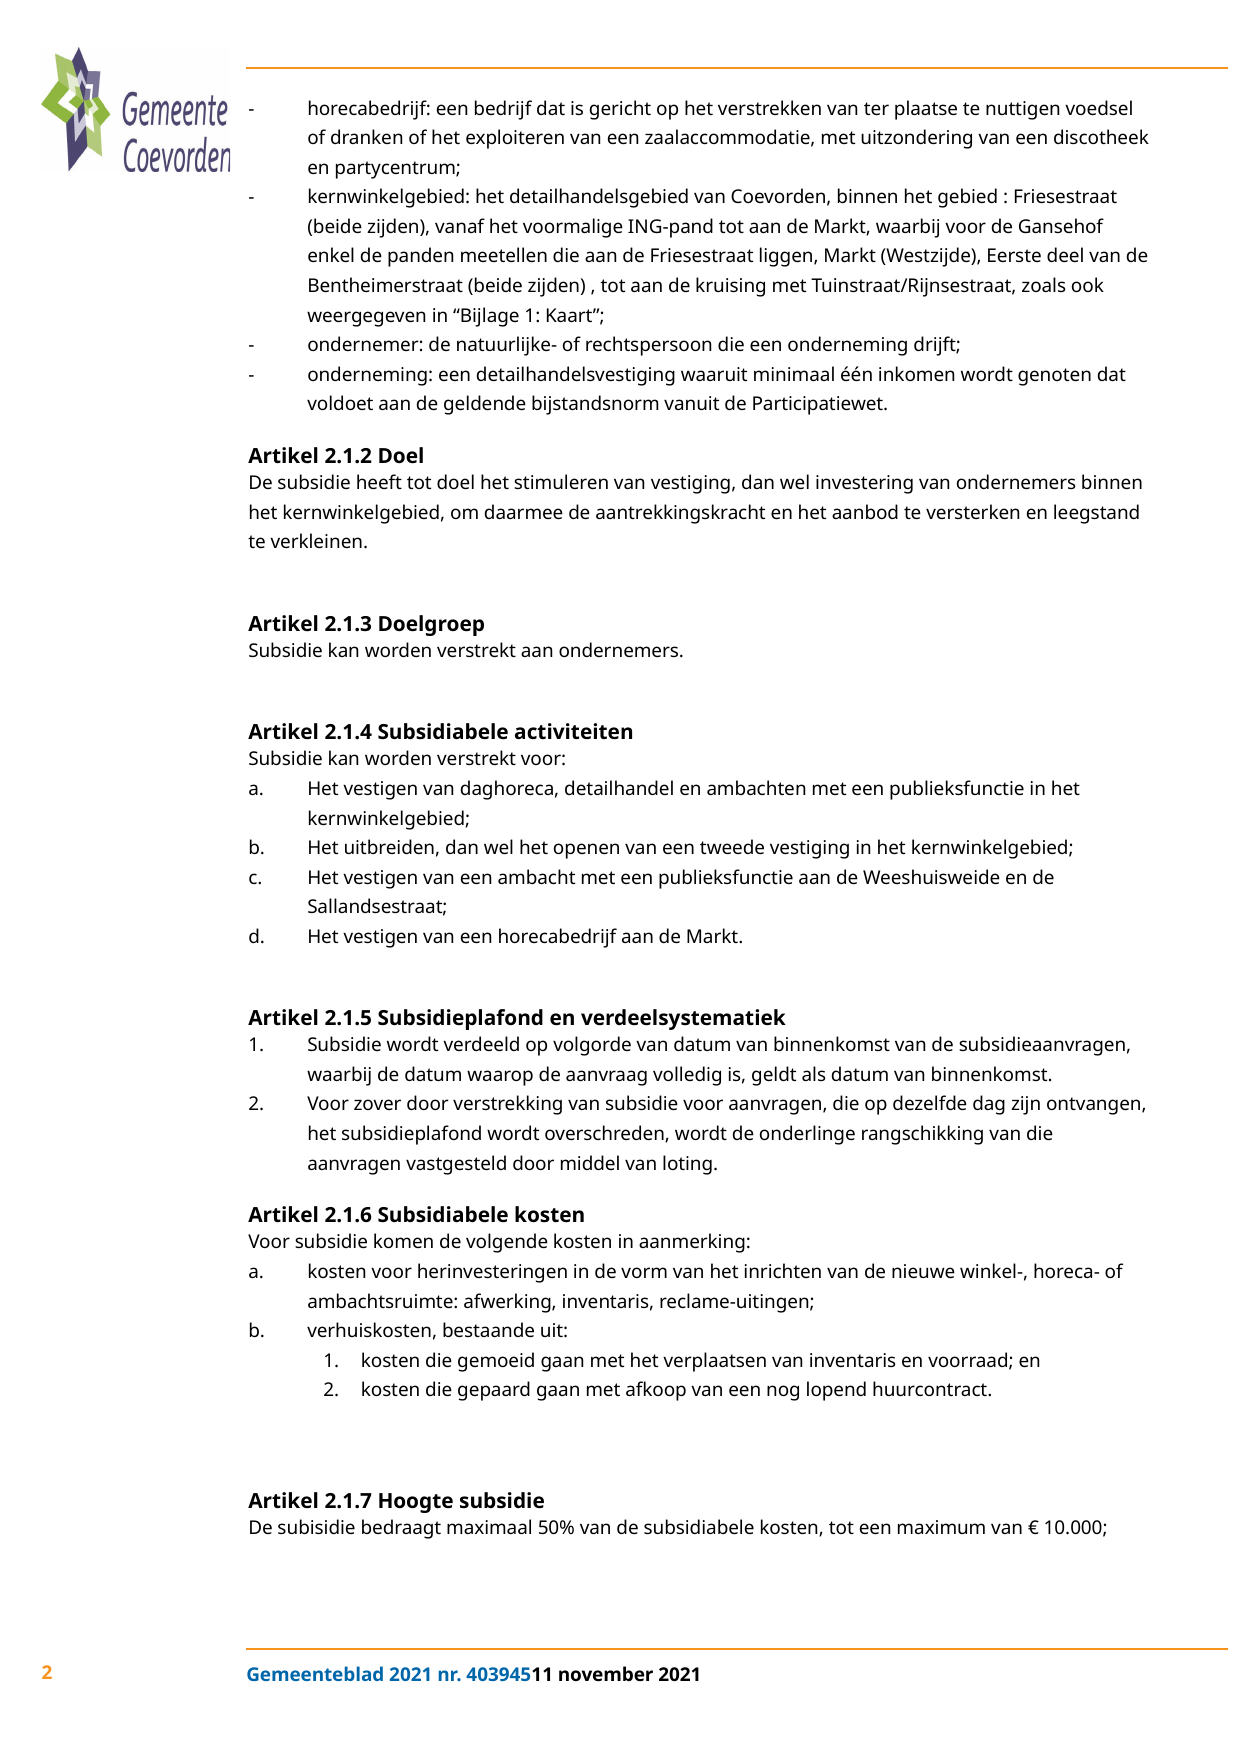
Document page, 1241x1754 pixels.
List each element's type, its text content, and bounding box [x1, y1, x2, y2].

list Het vestigen van een ambacht met een publieksfunctie aan de Weeshuisweide en de Sallandsestraat; [248, 864, 1152, 919]
list kernwinkelgebied: het detailhandelsgebied van Coevorden, binnen het gebied : Friesestraat (beide zijden), vanaf het voormalige ING-pand tot aan de Markt, waarbij voor de Gansehof enkel de panden meetellen die aan de Friesestraat liggen, Markt (Westzijde), Eerste deel van de Bentheimerstraat (beide zijden) , tot aan de kruising met Tuinstraat/Rijnsestraat, zoals ook weergegeven in “Bijlage 1: Kaart”; [248, 183, 1152, 328]
picture [41, 47, 231, 172]
list Het uitbreiden, dan wel het openen van een tweede vestiging in het kernwinkelgebied; [248, 834, 1152, 860]
text Artikel 2.1.5 Subsidieplafond en verdeelsystematiek [248, 1003, 1152, 1031]
text De subisidie bedraagt maximaal 50% van de subsidiabele kosten, tot een maximum van € 10.000; [248, 1514, 1152, 1540]
list verhuiskosten, bestaande uit: [248, 1317, 1152, 1343]
text Artikel 2.1.6 Subsidiabele kosten [248, 1200, 1152, 1229]
list kosten die gemoeid gaan met het verplaatsen van inventaris en voorraad; en [323, 1347, 1152, 1373]
list horecabedrijf: een bedrijf dat is gericht op het verstrekken van ter plaatse te nuttigen voedsel of dranken of het exploiteren van een zaalaccommodatie, met uitzondering van een discotheek en partycentrum; [248, 95, 1152, 180]
list kosten voor herinvesteringen in de vorm van het inrichten van de nieuwe winkel-, horeca- of ambachtsruimte: afwerking, inventaris, reclame-uitingen; [248, 1258, 1152, 1313]
list Voor zover door verstrekking van subsidie voor aanvragen, die op dezelfde dag zijn ontvangen, het subsidieplafond wordt overschreden, wordt de onderlinge rangschikking van die aanvragen vastgesteld door middel van loting. [248, 1091, 1152, 1176]
text Subsidie kan worden verstrekt aan ondernemers. [248, 637, 1152, 663]
text Voor subsidie komen de volgende kosten in aanmerking: [248, 1229, 1152, 1254]
list ondernemer: de natuurlijke- of rechtspersoon die een onderneming drijft; [248, 331, 1152, 357]
text Artikel 2.1.4 Subsidiabele activiteiten [248, 717, 1152, 746]
text Artikel 2.1.3 Doelgroep [248, 609, 1152, 637]
text Artikel 2.1.7 Hoogte subsidie [248, 1486, 1152, 1514]
list Het vestigen van daghoreca, detailhandel en ambachten met een publieksfunctie in het kernwinkelgebied; [248, 775, 1152, 830]
text De subsidie heeft tot doel het stimuleren van vestiging, dan wel investering van ondernemers binnen het kernwinkelgebied, om daarmee de aantrekkingskracht en het aanbod te versterken en leegstand te verkleinen. [248, 469, 1152, 554]
list onderneming: een detailhandelsvestiging waaruit minimaal één inkomen wordt genoten dat voldoet aan de geldende bijstandsnorm vanuit de Participatiewet. [248, 361, 1152, 416]
list Subsidie wordt verdeeld op volgorde van datum van binnenkomst van de subsidieaanvragen, waarbij de datum waarop de aanvraag volledig is, geldt als datum van binnenkomst. [248, 1031, 1152, 1087]
text Subsidie kan worden verstrekt voor: [248, 746, 1152, 771]
text Artikel 2.1.2 Doel [248, 441, 1152, 469]
list Het vestigen van een horecabedrijf aan de Markt. [248, 923, 1152, 949]
list kosten die gepaard gaan met afkoop van een nog lopend huurcontract. [323, 1377, 1152, 1402]
